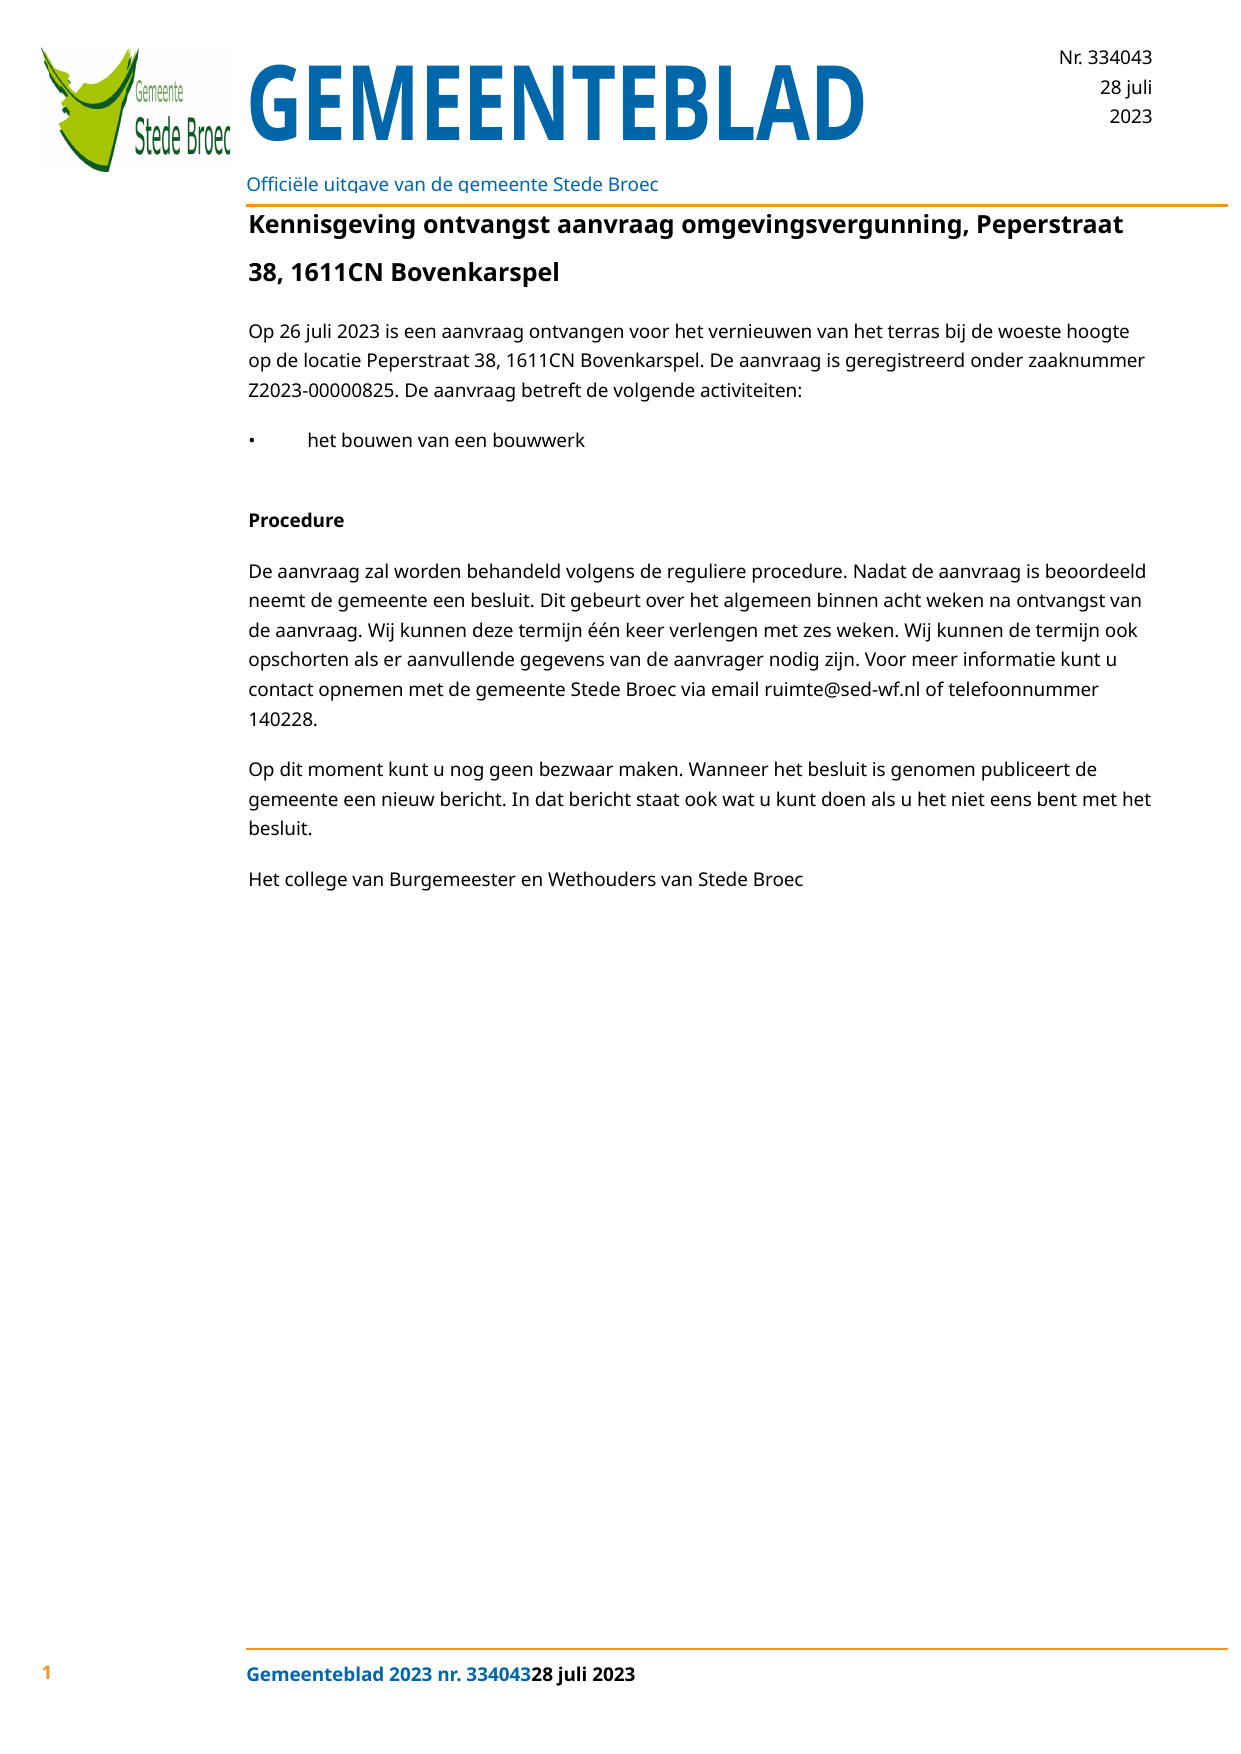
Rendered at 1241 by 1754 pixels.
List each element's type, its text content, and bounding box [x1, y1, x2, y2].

text Kennisgeving ontvangst aanvraag omgevingsvergunning, Peperstraat 38, 1611CN Bovenkarspel [248, 207, 1152, 288]
picture [41, 47, 231, 172]
text De aanvraag zal worden behandeld volgens de reguliere procedure. Nadat de aanvraag is beoordeeld neemt de gemeente een besluit. Dit gebeurt over het algemeen binnen acht weken na ontvangst van de aanvraag. Wij kunnen deze termijn één keer verlengen met zes weken. Wij kunnen de termijn ook opschorten als er aanvullende gegevens van de aanvrager nodig zijn. Voor meer informatie kunt u contact opnemen met de gemeente Stede Broec via email ruimte@sed-wf.nl of telefoonnummer 140228. [248, 558, 1152, 732]
text Het college van Burgemeester en Wethouders van Stede Broec [248, 866, 1152, 892]
list het bouwen van een bouwwerk [248, 427, 1152, 453]
text Procedure [248, 507, 1152, 533]
text Op 26 juli 2023 is een aanvraag ontvangen voor het vernieuwen van het terras bij de woeste hoogte op de locatie Peperstraat 38, 1611CN Bovenkarspel. De aanvraag is geregistreerd onder zaaknummer Z2023-00000825. De aanvraag betreft de volgende activiteiten: [248, 318, 1152, 403]
text Op dit moment kunt u nog geen bezwaar maken. Wanneer het besluit is genomen publiceert de gemeente een nieuw bericht. In dat bericht staat ook wat u kunt doen als u het niet eens bent met het besluit. [248, 756, 1152, 841]
